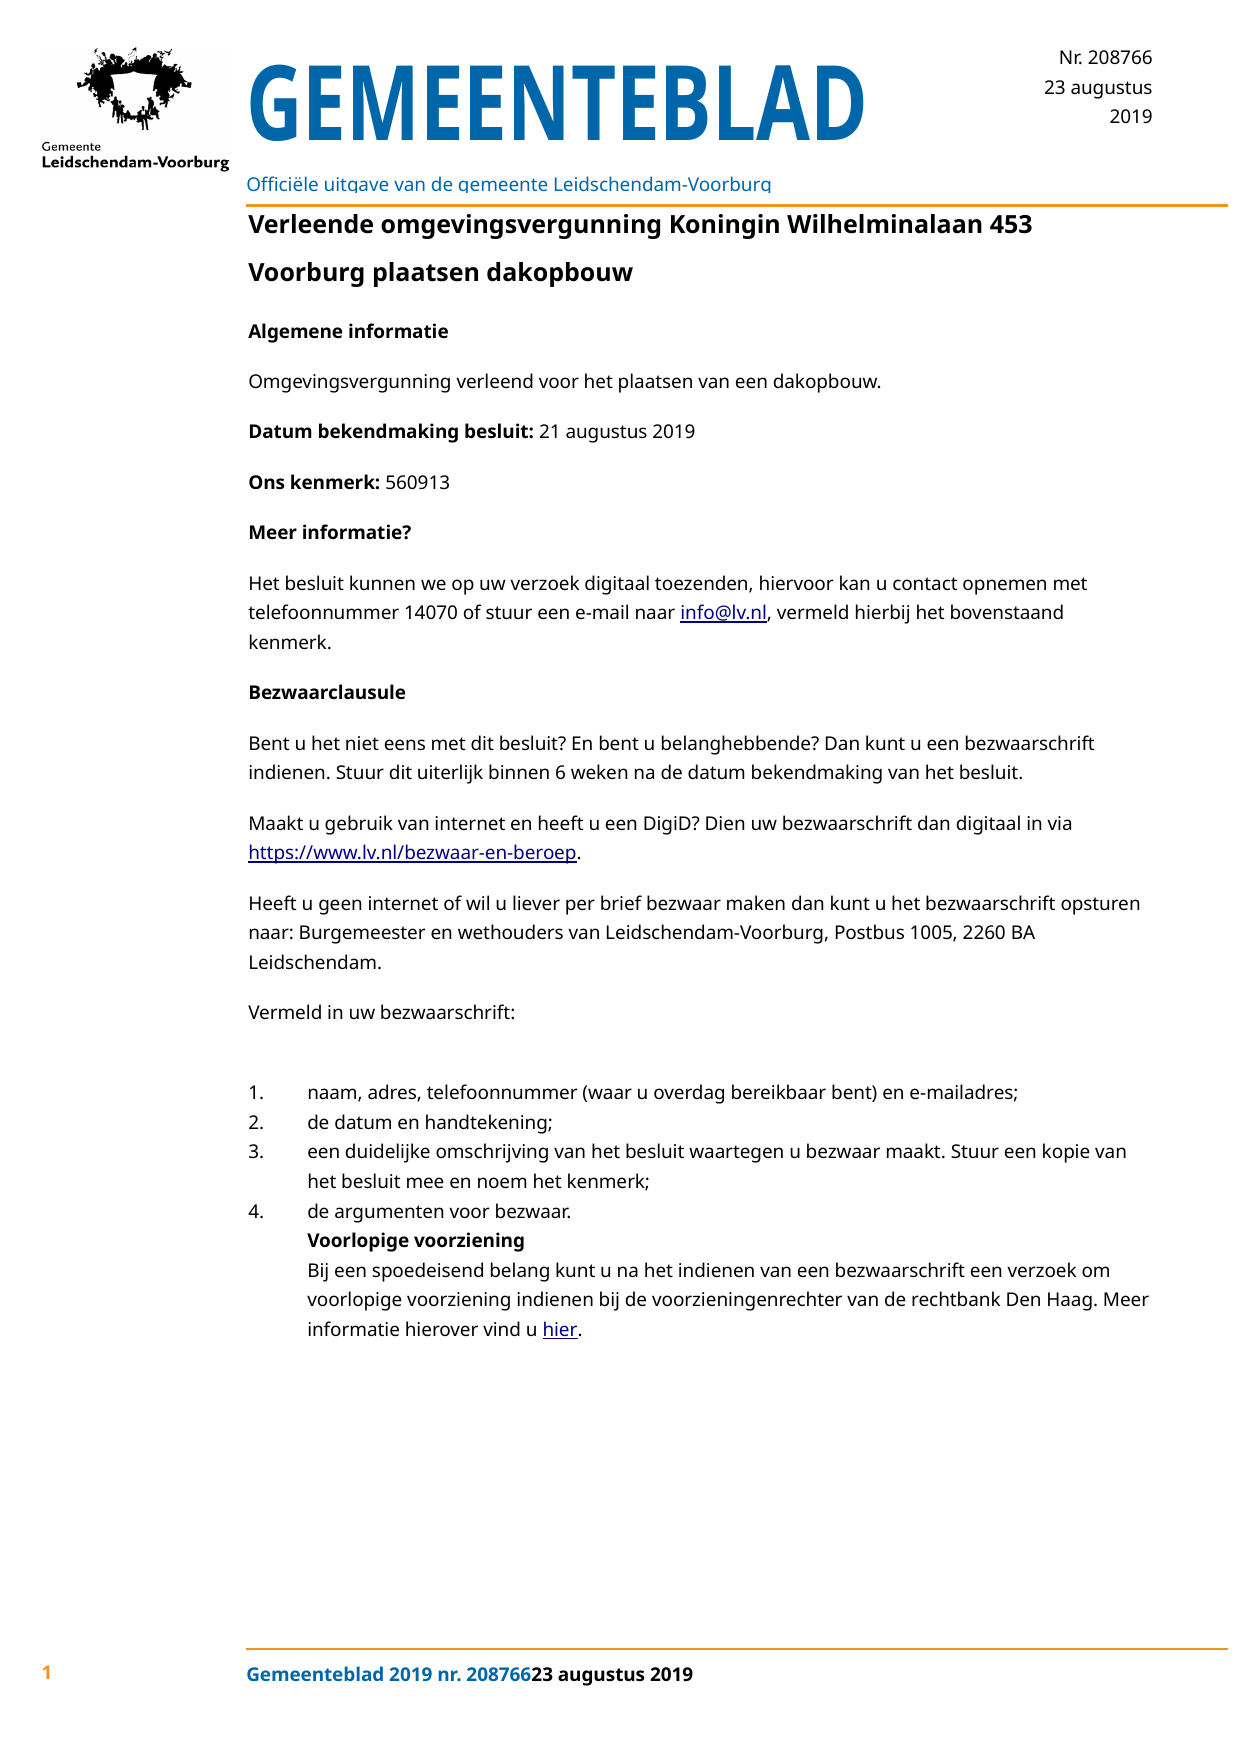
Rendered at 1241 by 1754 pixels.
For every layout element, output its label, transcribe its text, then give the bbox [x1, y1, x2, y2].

list de argumenten voor bezwaar. [248, 1198, 1152, 1224]
text Algemene informatie [248, 318, 1152, 344]
text Omgevingsvergunning verleend voor het plaatsen van een dakopbouw. [248, 368, 1152, 394]
picture [41, 47, 231, 172]
text Het besluit kunnen we op uw verzoek digitaal toezenden, hiervoor kan u contact opnemen met telefoonnummer 14070 of stuur een e-mail naar info@lv.nl, vermeld hierbij het bovenstaand kenmerk. [248, 570, 1152, 655]
list de datum en handtekening; [248, 1109, 1152, 1135]
text Meer informatie? [248, 519, 1152, 545]
text Verleende omgevingsvergunning Koningin Wilhelminalaan 453 Voorburg plaatsen dakopbouw [248, 207, 1152, 288]
text Bent u het niet eens met dit besluit? En bent u belanghebbende? Dan kunt u een bezwaarschrift indienen. Stuur dit uiterlijk binnen 6 weken na de datum bekendmaking van het besluit. [248, 730, 1152, 785]
text Datum bekendmaking besluit: 21 augustus 2019 [248, 419, 1152, 444]
text Bezwaarclausule [248, 679, 1152, 705]
list een duidelijke omschrijving van het besluit waartegen u bezwaar maakt. Stuur een kopie van het besluit mee en noem het kenmerk; [248, 1139, 1152, 1194]
list Voorlopige voorziening [248, 1227, 1152, 1253]
text Ons kenmerk: 560913 [248, 469, 1152, 495]
text Maakt u gebruik van internet en heeft u een DigiD? Dien uw bezwaarschrift dan digitaal in via https://www.lv.nl/bezwaar-en-beroep. [248, 810, 1152, 865]
text Heeft u geen internet of wil u liever per brief bezwaar maken dan kunt u het bezwaarschrift opsturen naar: Burgemeester en wethouders van Leidschendam-Voorburg, Postbus 1005, 2260 BA Leidschendam. [248, 890, 1152, 975]
text Vermeld in uw bezwaarschrift: [248, 999, 1152, 1025]
list Bij een spoedeisend belang kunt u na het indienen van een bezwaarschrift een verzoek om voorlopige voorziening indienen bij de voorzieningenrechter van de rechtbank Den Haag. Meer informatie hierover vind u hier. [248, 1257, 1152, 1342]
list naam, adres, telefoonnummer (waar u overdag bereikbaar bent) en e-mailadres; [248, 1079, 1152, 1105]
